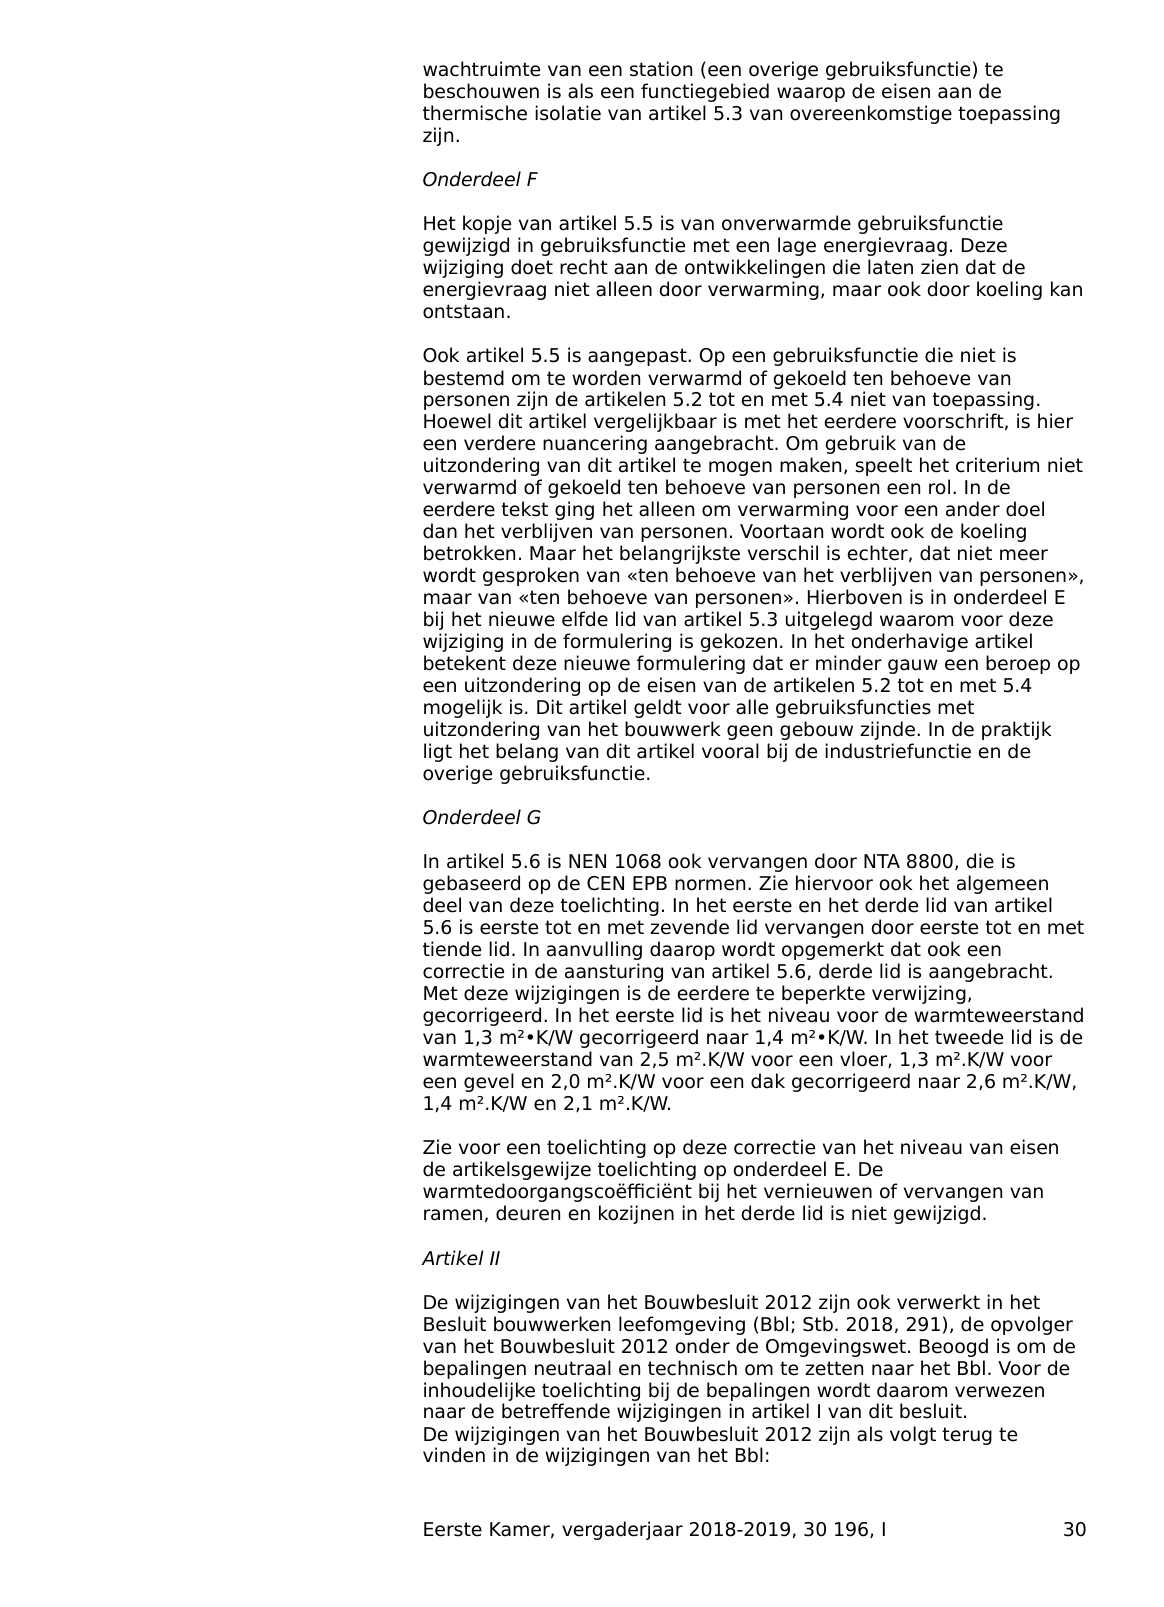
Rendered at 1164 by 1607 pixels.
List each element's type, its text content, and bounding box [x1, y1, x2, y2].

subtitle Artikel II [422, 1247, 1087, 1269]
text Zie voor een toelichting op deze correctie van het niveau van eisen de artikelsgewijze toelichting op onderdeel E. De warmtedoorgangscoëfficiënt bij het vernieuwen of vervangen van ramen, deuren en kozijnen in het derde lid is niet gewijzigd. [422, 1137, 1087, 1225]
subtitle Onderdeel F [422, 169, 1087, 191]
text De wijzigingen van het Bouwbesluit 2012 zijn als volgt terug te vinden in de wijzigingen van het Bbl: [422, 1423, 1087, 1467]
text wachtruimte van een station (een overige gebruiksfunctie) te beschouwen is als een functiegebied waarop de eisen aan de thermische isolatie van artikel 5.3 van overeenkomstige toepassing zijn. [422, 59, 1087, 147]
text Ook artikel 5.5 is aangepast. Op een gebruiksfunctie die niet is bestemd om te worden verwarmd of gekoeld ten behoeve van personen zijn de artikelen 5.2 tot en met 5.4 niet van toepassing. Hoewel dit artikel vergelijkbaar is met het eerdere voorschrift, is hier een verdere nuancering aangebracht. Om gebruik van de uitzondering van dit artikel te mogen maken, speelt het criterium niet verwarmd of gekoeld ten behoeve van personen een rol. In de eerdere tekst ging het alleen om verwarming voor een ander doel dan het verblijven van personen. Voortaan wordt ook de koeling betrokken. Maar het belangrijkste verschil is echter, dat niet meer wordt gesproken van «ten behoeve van het verblijven van personen», maar van «ten behoeve van personen». Hierboven is in onderdeel E bij het nieuwe elfde lid van artikel 5.3 uitgelegd waarom voor deze wijziging in de formulering is gekozen. In het onderhavige artikel betekent deze nieuwe formulering dat er minder gauw een beroep op een uitzondering op de eisen van de artikelen 5.2 tot en met 5.4 mogelijk is. Dit artikel geldt voor alle gebruiksfuncties met uitzondering van het bouwwerk geen gebouw zijnde. In de praktijk ligt het belang van dit artikel vooral bij de industriefunctie en de overige gebruiksfunctie. [422, 345, 1087, 785]
subtitle Onderdeel G [422, 807, 1087, 829]
text Het kopje van artikel 5.5 is van onverwarmde gebruiksfunctie gewijzigd in gebruiksfunctie met een lage energievraag. Deze wijziging doet recht aan de ontwikkelingen die laten zien dat de energievraag niet alleen door verwarming, maar ook door koeling kan ontstaan. [422, 213, 1087, 323]
text De wijzigingen van het Bouwbesluit 2012 zijn ook verwerkt in het Besluit bouwwerken leefomgeving (Bbl; Stb. 2018, 291), de opvolger van het Bouwbesluit 2012 onder de Omgevingswet. Beoogd is om de bepalingen neutraal en technisch om te zetten naar het Bbl. Voor de inhoudelijke toelichting bij de bepalingen wordt daarom verwezen naar de betreffende wijzigingen in artikel I van dit besluit. [422, 1292, 1087, 1423]
text In artikel 5.6 is NEN 1068 ook vervangen door NTA 8800, die is gebaseerd op de CEN EPB normen. Zie hiervoor ook het algemeen deel van deze toelichting. In het eerste en het derde lid van artikel 5.6 is eerste tot en met zevende lid vervangen door eerste tot en met tiende lid. In aanvulling daarop wordt opgemerkt dat ook een correctie in de aansturing van artikel 5.6, derde lid is aangebracht. Met deze wijzigingen is de eerdere te beperkte verwijzing, gecorrigeerd. In het eerste lid is het niveau voor de warmteweerstand van 1,3 m²•K/W gecorrigeerd naar 1,4 m²•K/W. In het tweede lid is de warmteweerstand van 2,5 m².K/W voor een vloer, 1,3 m².K/W voor een gevel en 2,0 m².K/W voor een dak gecorrigeerd naar 2,6 m².K/W, 1,4 m².K/W en 2,1 m².K/W. [422, 851, 1087, 1115]
